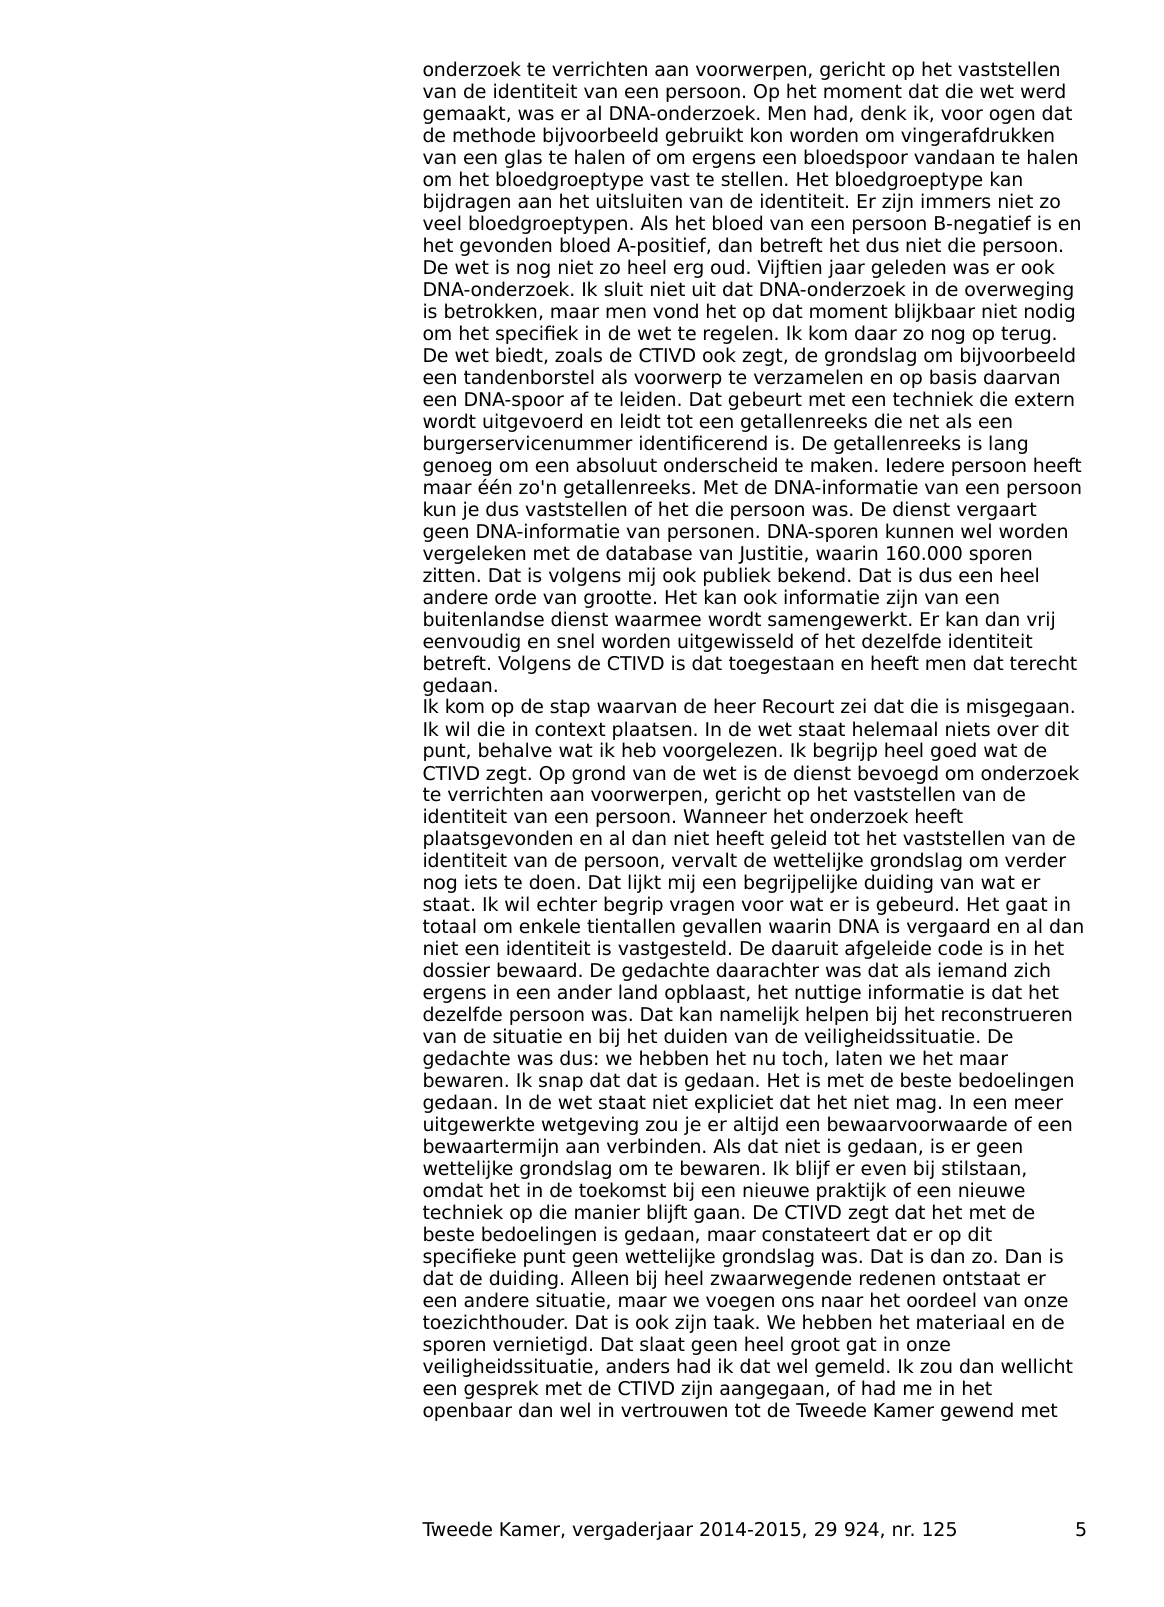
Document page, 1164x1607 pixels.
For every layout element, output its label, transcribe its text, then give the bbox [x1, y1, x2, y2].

text onderzoek te verrichten aan voorwerpen, gericht op het vaststellen van de identiteit van een persoon. Op het moment dat die wet werd gemaakt, was er al DNA-onderzoek. Men had, denk ik, voor ogen dat de methode bijvoorbeeld gebruikt kon worden om vingerafdrukken van een glas te halen of om ergens een bloedspoor vandaan te halen om het bloedgroeptype vast te stellen. Het bloedgroeptype kan bijdragen aan het uitsluiten van de identiteit. Er zijn immers niet zo veel bloedgroeptypen. Als het bloed van een persoon B-negatief is en het gevonden bloed A-positief, dan betreft het dus niet die persoon. De wet is nog niet zo heel erg oud. Vijftien jaar geleden was er ook DNA-onderzoek. Ik sluit niet uit dat DNA-onderzoek in de overweging is betrokken, maar men vond het op dat moment blijkbaar niet nodig om het specifiek in de wet te regelen. Ik kom daar zo nog op terug. De wet biedt, zoals de CTIVD ook zegt, de grondslag om bijvoorbeeld een tandenborstel als voorwerp te verzamelen en op basis daarvan een DNA-spoor af te leiden. Dat gebeurt met een techniek die extern wordt uitgevoerd en leidt tot een getallenreeks die net als een burgerservicenummer identificerend is. De getallenreeks is lang genoeg om een absoluut onderscheid te maken. Iedere persoon heeft maar één zo'n getallenreeks. Met de DNA-informatie van een persoon kun je dus vaststellen of het die persoon was. De dienst vergaart geen DNA-informatie van personen. DNA-sporen kunnen wel worden vergeleken met de database van Justitie, waarin 160.000 sporen zitten. Dat is volgens mij ook publiek bekend. Dat is dus een heel andere orde van grootte. Het kan ook informatie zijn van een buitenlandse dienst waarmee wordt samengewerkt. Er kan dan vrij eenvoudig en snel worden uitgewisseld of het dezelfde identiteit betreft. Volgens de CTIVD is dat toegestaan en heeft men dat terecht gedaan. [422, 59, 1087, 696]
text Ik kom op de stap waarvan de heer Recourt zei dat die is misgegaan. Ik wil die in context plaatsen. In de wet staat helemaal niets over dit punt, behalve wat ik heb voorgelezen. Ik begrijp heel goed wat de CTIVD zegt. Op grond van de wet is de dienst bevoegd om onderzoek te verrichten aan voorwerpen, gericht op het vaststellen van de identiteit van een persoon. Wanneer het onderzoek heeft plaatsgevonden en al dan niet heeft geleid tot het vaststellen van de identiteit van de persoon, vervalt de wettelijke grondslag om verder nog iets te doen. Dat lijkt mij een begrijpelijke duiding van wat er staat. Ik wil echter begrip vragen voor wat er is gebeurd. Het gaat in totaal om enkele tientallen gevallen waarin DNA is vergaard en al dan niet een identiteit is vastgesteld. De daaruit afgeleide code is in het dossier bewaard. De gedachte daarachter was dat als iemand zich ergens in een ander land opblaast, het nuttige informatie is dat het dezelfde persoon was. Dat kan namelijk helpen bij het reconstrueren van de situatie en bij het duiden van de veiligheidssituatie. De gedachte was dus: we hebben het nu toch, laten we het maar bewaren. Ik snap dat dat is gedaan. Het is met de beste bedoelingen gedaan. In de wet staat niet expliciet dat het niet mag. In een meer uitgewerkte wetgeving zou je er altijd een bewaarvoorwaarde of een bewaartermijn aan verbinden. Als dat niet is gedaan, is er geen wettelijke grondslag om te bewaren. Ik blijf er even bij stilstaan, omdat het in de toekomst bij een nieuwe praktijk of een nieuwe techniek op die manier blijft gaan. De CTIVD zegt dat het met de beste bedoelingen is gedaan, maar constateert dat er op dit specifieke punt geen wettelijke grondslag was. Dat is dan zo. Dan is dat de duiding. Alleen bij heel zwaarwegende redenen ontstaat er een andere situatie, maar we voegen ons naar het oordeel van onze toezichthouder. Dat is ook zijn taak. We hebben het materiaal en de sporen vernietigd. Dat slaat geen heel groot gat in onze veiligheidssituatie, anders had ik dat wel gemeld. Ik zou dan wellicht een gesprek met de CTIVD zijn aangegaan, of had me in het openbaar dan wel in vertrouwen tot de Tweede Kamer gewend met [422, 696, 1087, 1422]
